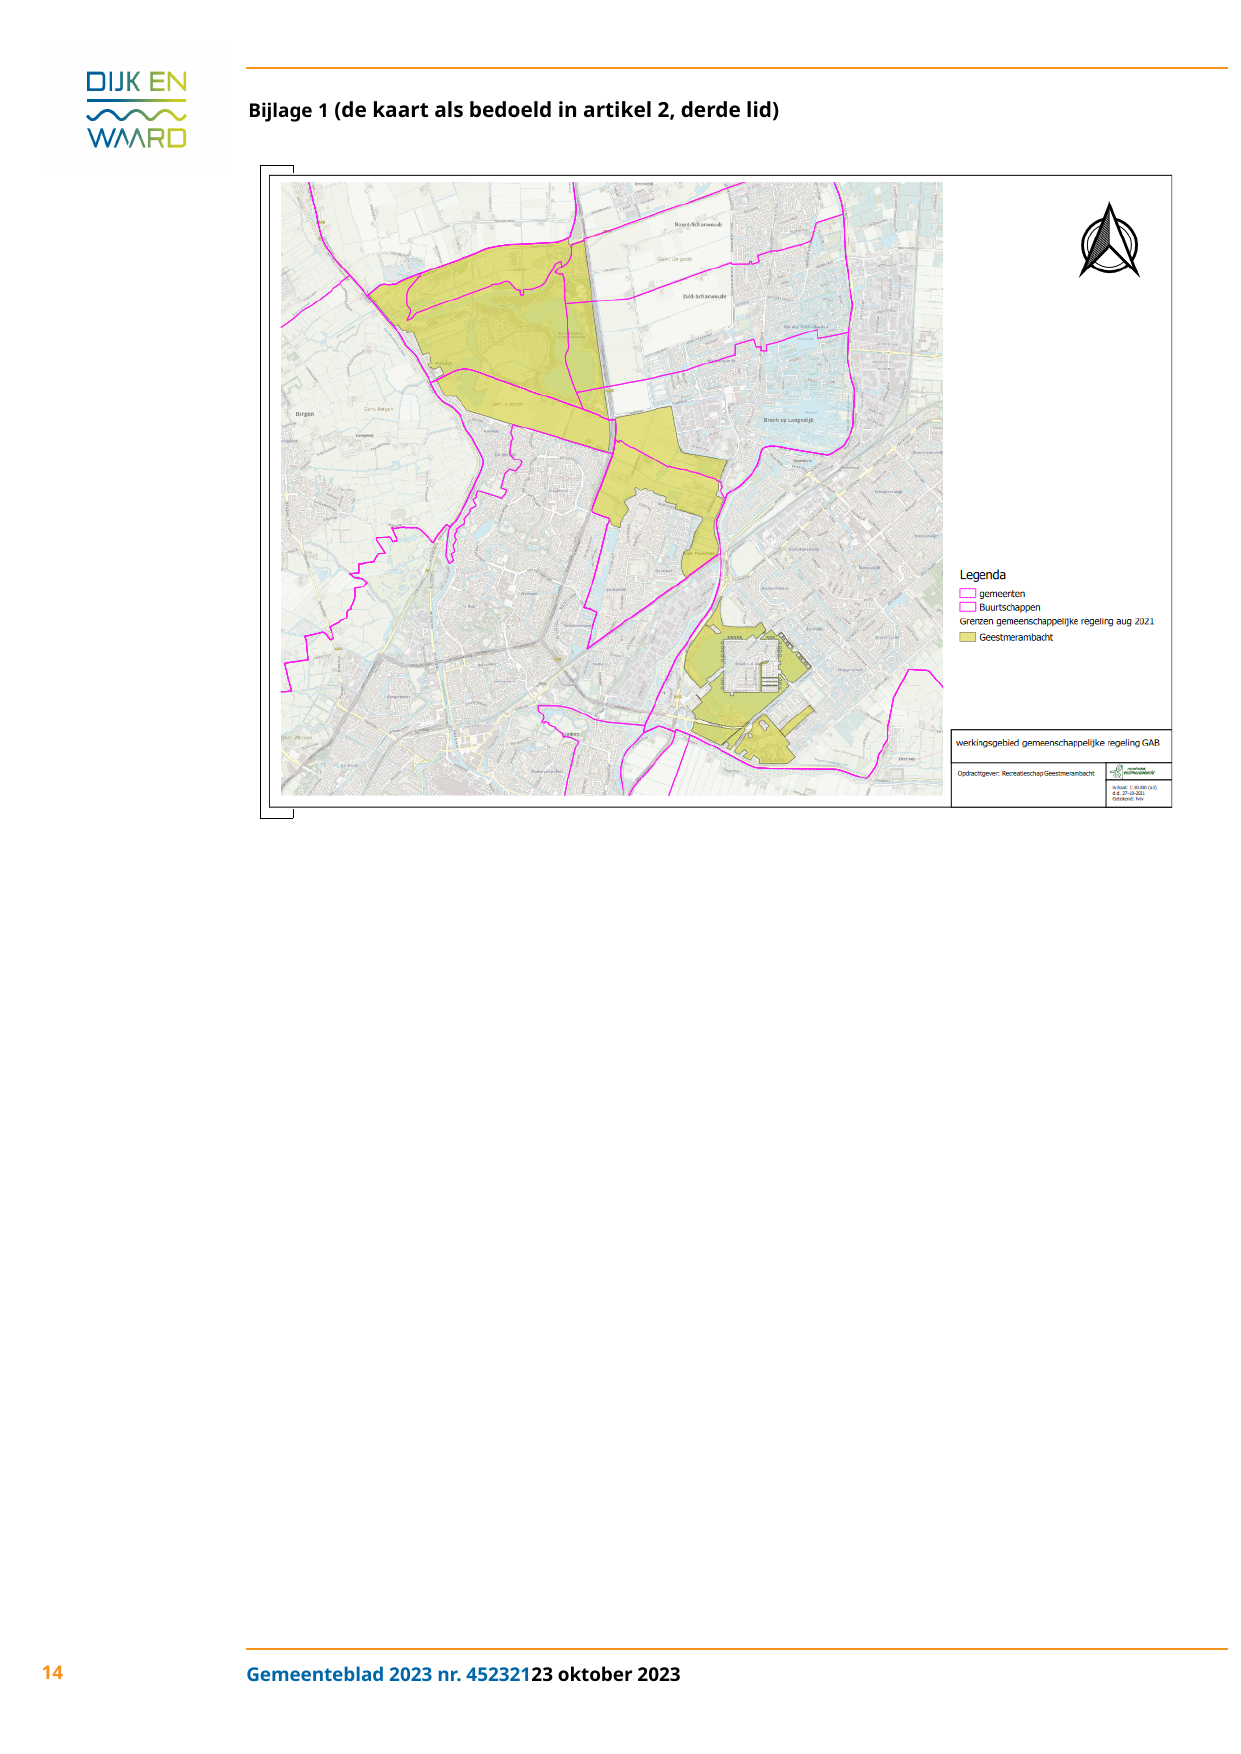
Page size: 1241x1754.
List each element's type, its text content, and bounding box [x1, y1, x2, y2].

picture [268, 173, 1173, 809]
picture [41, 47, 231, 172]
text Bijlage 1 (de kaart als bedoeld in artikel 2, derde lid) [248, 95, 1152, 123]
